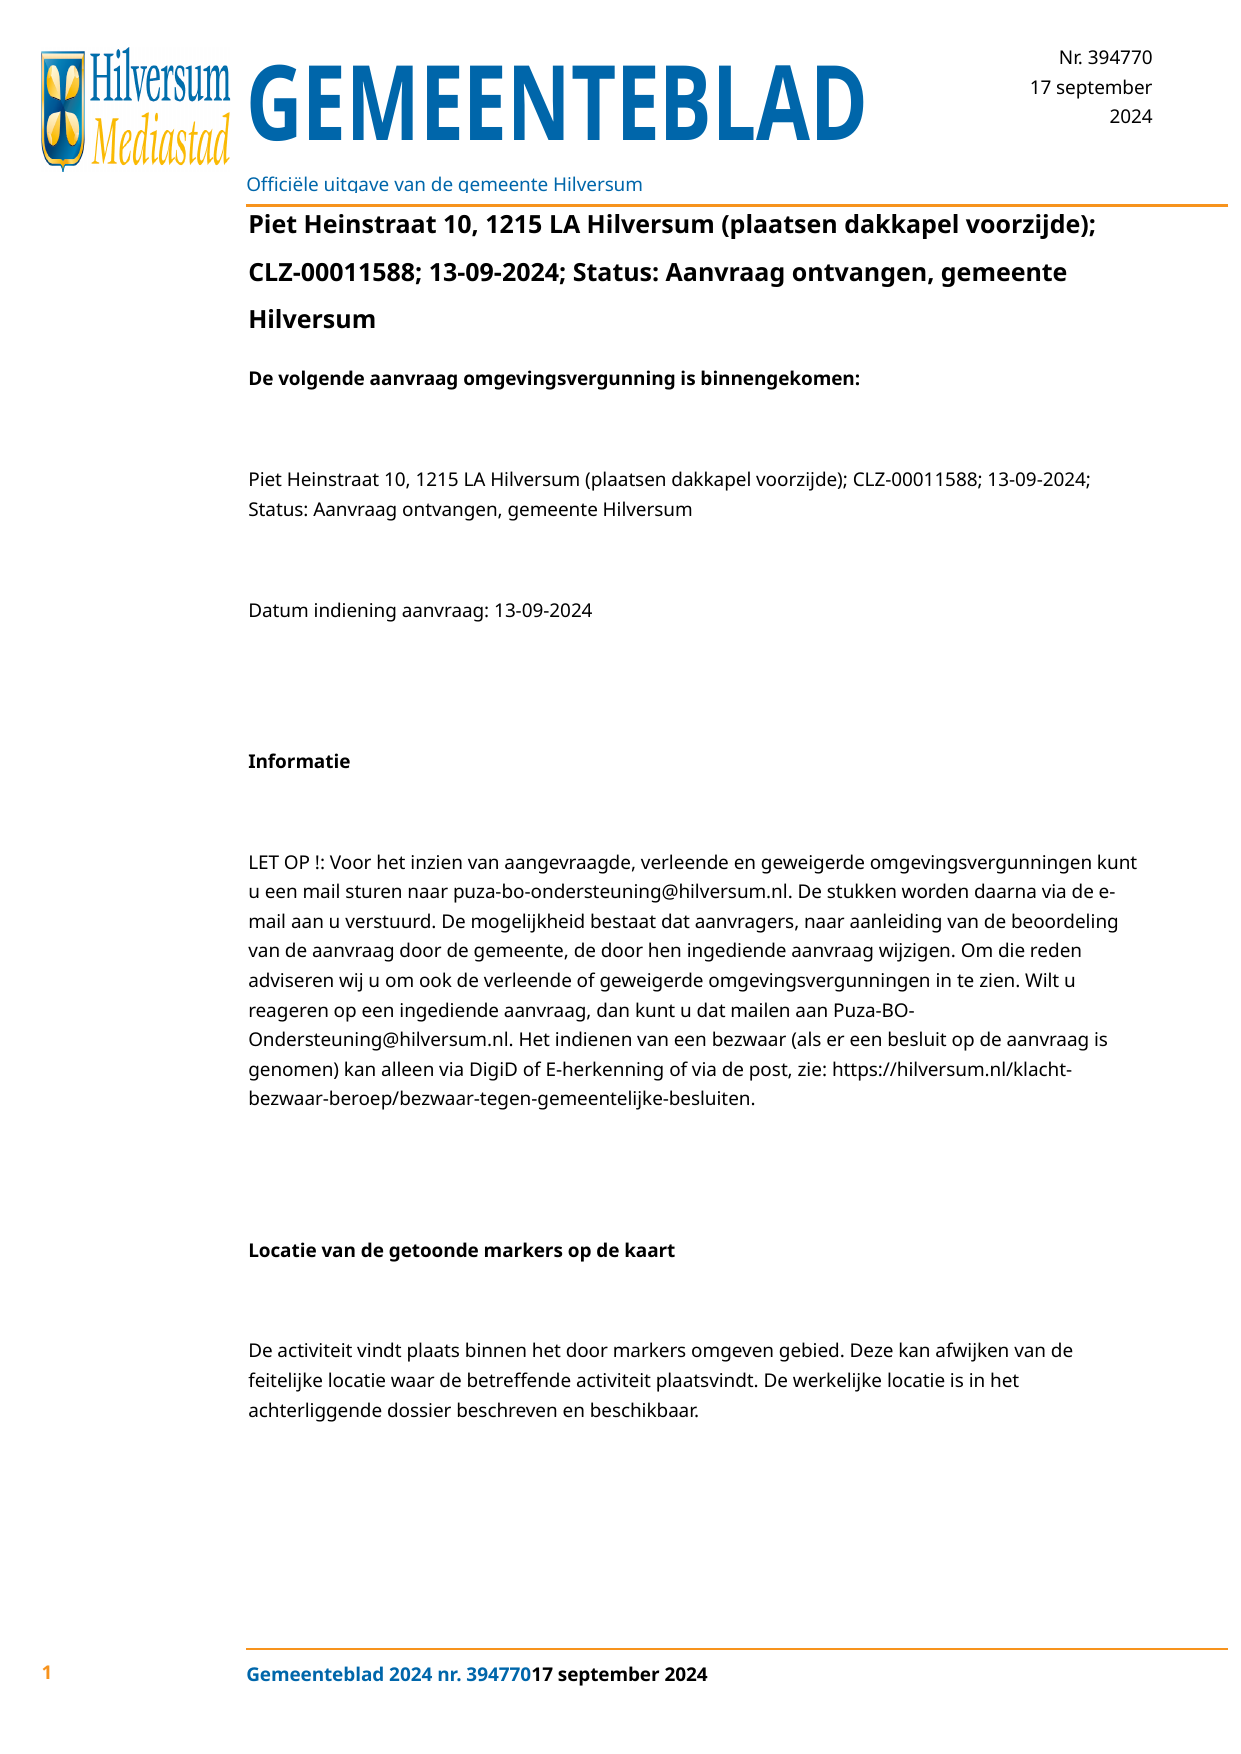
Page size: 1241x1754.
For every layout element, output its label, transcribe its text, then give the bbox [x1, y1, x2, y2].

text Locatie van de getoonde markers op de kaart [248, 1237, 1152, 1262]
text Datum indiening aanvraag: 13-09-2024 [248, 597, 1152, 622]
picture [41, 47, 231, 172]
text LET OP !: Voor het inzien van aangevraagde, verleende en geweigerde omgevingsvergunningen kunt u een mail sturen naar puza-bo-ondersteuning@hilversum.nl. De stukken worden daarna via de e-mail aan u verstuurd. De mogelijkheid bestaat dat aanvragers, naar aanleiding van de beoordeling van de aanvraag door de gemeente, de door hen ingediende aanvraag wijzigen. Om die reden adviseren wij u om ook de verleende of geweigerde omgevingsvergunningen in te zien. Wilt u reageren op een ingediende aanvraag, dan kunt u dat mailen aan Puza-BO-Ondersteuning@hilversum.nl. Het indienen van een bezwaar (als er een besluit op de aanvraag is genomen) kan alleen via DigiD of E-herkenning of via de post, zie: https://hilversum.nl/klacht-bezwaar-beroep/bezwaar-tegen-gemeentelijke-besluiten. [248, 849, 1152, 1111]
text De volgende aanvraag omgevingsvergunning is binnengekomen: [248, 366, 1152, 391]
text Piet Heinstraat 10, 1215 LA Hilversum (plaatsen dakkapel voorzijde); CLZ-00011588; 13-09-2024; Status: Aanvraag ontvangen, gemeente Hilversum [248, 466, 1152, 522]
text Informatie [248, 748, 1152, 774]
text De activiteit vindt plaats binnen het door markers omgeven gebied. Deze kan afwijken van de feitelijke locatie waar de betreffende activiteit plaatsvindt. De werkelijke locatie is in het achterliggende dossier beschreven en beschikbaar. [248, 1338, 1152, 1422]
text Piet Heinstraat 10, 1215 LA Hilversum (plaatsen dakkapel voorzijde); CLZ-00011588; 13-09-2024; Status: Aanvraag ontvangen, gemeente Hilversum [248, 207, 1152, 336]
